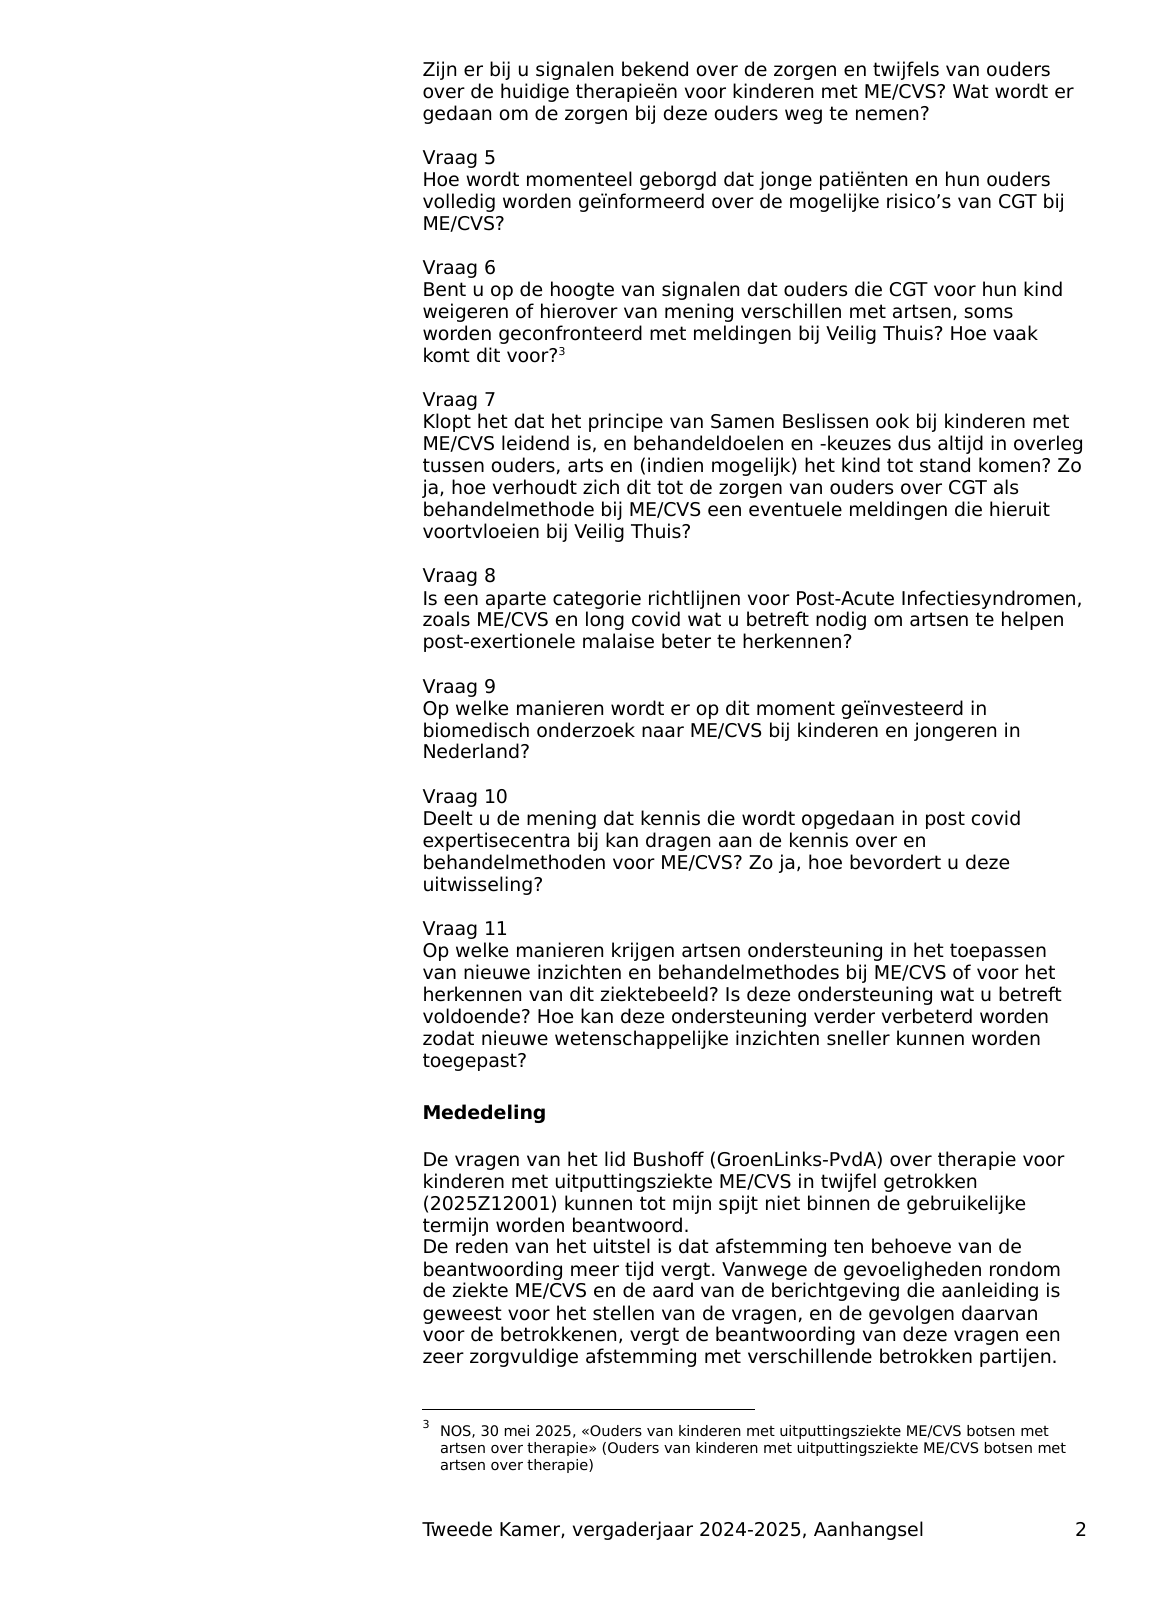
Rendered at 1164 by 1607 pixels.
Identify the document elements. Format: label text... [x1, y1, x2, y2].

text Deelt u de mening dat kennis die wordt opgedaan in post covid expertisecentra bij kan dragen aan de kennis over en behandelmethoden voor ME/CVS? Zo ja, hoe bevordert u deze uitwisseling? [422, 808, 1087, 896]
text NOS, 30 mei 2025, «Ouders van kinderen met uitputtingsziekte ME/CVS botsen met artsen over therapie» (Ouders van kinderen met uitputtingsziekte ME/CVS botsen met artsen over therapie) [422, 1418, 1087, 1474]
text Zijn er bij u signalen bekend over de zorgen en twijfels van ouders over de huidige therapieën voor kinderen met ME/CVS? Wat wordt er gedaan om de zorgen bij deze ouders weg te nemen? [422, 59, 1087, 125]
text Hoe wordt momenteel geborgd dat jonge patiënten en hun ouders volledig worden geïnformeerd over de mogelijke risico’s van CGT bij ME/CVS? [422, 169, 1087, 235]
text De reden van het uitstel is dat afstemming ten behoeve van de beantwoording meer tijd vergt. Vanwege de gevoeligheden rondom de ziekte ME/CVS en de aard van de berichtgeving die aanleiding is geweest voor het stellen van de vragen, en de gevolgen daarvan voor de betrokkenen, vergt de beantwoording van deze vragen een zeer zorgvuldige afstemming met verschillende betrokken partijen. [422, 1236, 1087, 1368]
text Vraag 10 [422, 786, 1087, 808]
text Bent u op de hoogte van signalen dat ouders die CGT voor hun kind weigeren of hierover van mening verschillen met artsen, soms worden geconfronteerd met meldingen bij Veilig Thuis? Hoe vaak komt dit voor? [422, 279, 1087, 367]
text Vraag 7 [422, 389, 1087, 411]
text Vraag 9 [422, 676, 1087, 697]
subtitle Mededeling [422, 1102, 1087, 1123]
text Vraag 5 [422, 147, 1087, 169]
text Klopt het dat het principe van Samen Beslissen ook bij kinderen met ME/CVS leidend is, en behandeldoelen en -keuzes dus altijd in overleg tussen ouders, arts en (indien mogelijk) het kind tot stand komen? Zo ja, hoe verhoudt zich dit tot de zorgen van ouders over CGT als behandelmethode bij ME/CVS een eventuele meldingen die hieruit voortvloeien bij Veilig Thuis? [422, 411, 1087, 543]
text Op welke manieren krijgen artsen ondersteuning in het toepassen van nieuwe inzichten en behandelmethodes bij ME/CVS of voor het herkennen van dit ziektebeeld? Is deze ondersteuning wat u betreft voldoende? Hoe kan deze ondersteuning verder verbeterd worden zodat nieuwe wetenschappelijke inzichten sneller kunnen worden toegepast? [422, 940, 1087, 1072]
text Is een aparte categorie richtlijnen voor Post-Acute Infectiesyndromen, zoals ME/CVS en long covid wat u betreft nodig om artsen te helpen post-exertionele malaise beter te herkennen? [422, 587, 1087, 653]
text Vraag 8 [422, 565, 1087, 587]
text De vragen van het lid Bushoff (GroenLinks-PvdA) over therapie voor kinderen met uitputtingsziekte ME/CVS in twijfel getrokken (2025Z12001) kunnen tot mijn spijt niet binnen de gebruikelijke termijn worden beantwoord. [422, 1148, 1087, 1236]
text Op welke manieren wordt er op dit moment geïnvesteerd in biomedisch onderzoek naar ME/CVS bij kinderen en jongeren in Nederland? [422, 697, 1087, 763]
text Vraag 11 [422, 918, 1087, 940]
text Vraag 6 [422, 257, 1087, 279]
